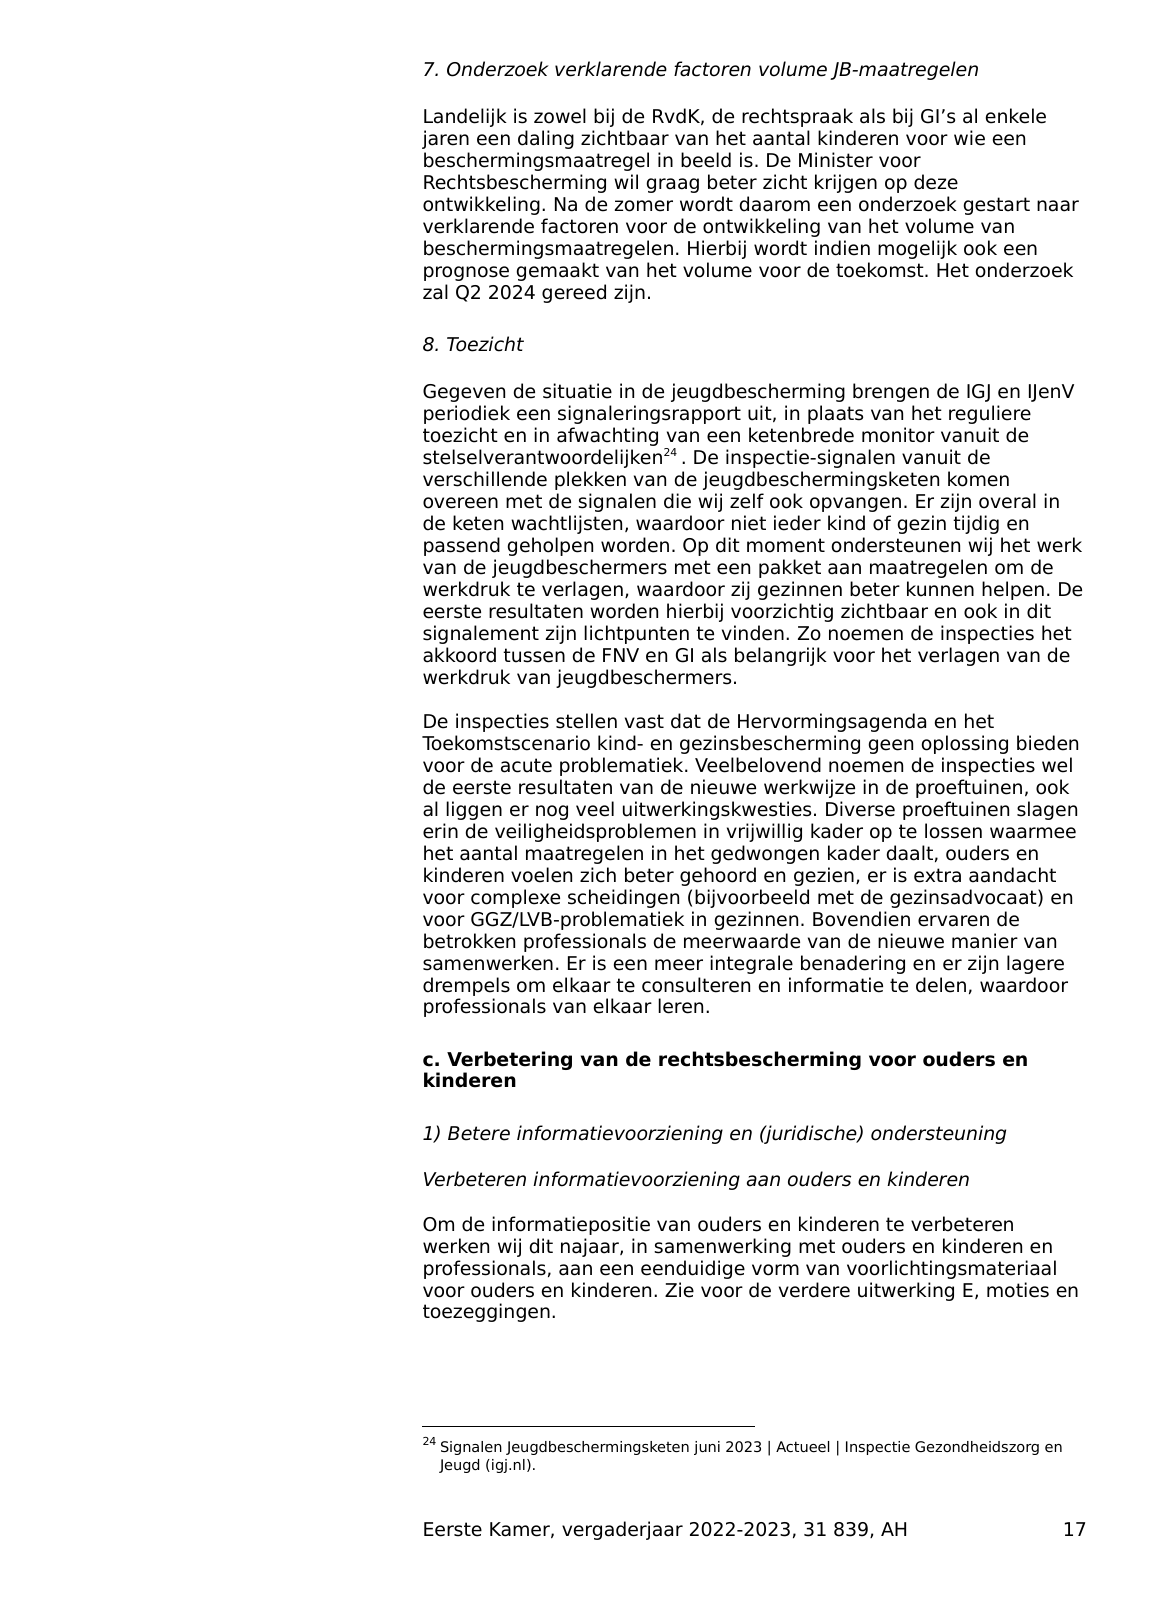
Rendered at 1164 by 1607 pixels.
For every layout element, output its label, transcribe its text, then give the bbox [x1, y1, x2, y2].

text Landelijk is zowel bij de RvdK, de rechtspraak als bij GI’s al enkele jaren een daling zichtbaar van het aantal kinderen voor wie een beschermingsmaatregel in beeld is. De Minister voor Rechtsbescherming wil graag beter zicht krijgen op deze ontwikkeling. Na de zomer wordt daarom een onderzoek gestart naar verklarende factoren voor de ontwikkeling van het volume van beschermingsmaatregelen. Hierbij wordt indien mogelijk ook een prognose gemaakt van het volume voor de toekomst. Het onderzoek zal Q2 2024 gereed zijn. [422, 106, 1087, 304]
subtitle Verbeteren informatievoorziening aan ouders en kinderen [422, 1169, 1087, 1191]
subtitle 8. Toezicht [422, 334, 1087, 356]
text De inspecties stellen vast dat de Hervormingsagenda en het Toekomstscenario kind- en gezinsbescherming geen oplossing bieden voor de acute problematiek. Veelbelovend noemen de inspecties wel de eerste resultaten van de nieuwe werkwijze in de proeftuinen, ook al liggen er nog veel uitwerkingskwesties. Diverse proeftuinen slagen erin de veiligheidsproblemen in vrijwillig kader op te lossen waarmee het aantal maatregelen in het gedwongen kader daalt, ouders en kinderen voelen zich beter gehoord en gezien, er is extra aandacht voor complexe scheidingen (bijvoorbeeld met de gezinsadvocaat) en voor GGZ/LVB-problematiek in gezinnen. Bovendien ervaren de betrokken professionals de meerwaarde van de nieuwe manier van samenwerken. Er is een meer integrale benadering en er zijn lagere drempels om elkaar te consulteren en informatie te delen, waardoor professionals van elkaar leren. [422, 711, 1087, 1018]
subtitle c. Verbetering van de rechtsbescherming voor ouders en kinderen [422, 1048, 1087, 1092]
text Gegeven de situatie in de jeugdbescherming brengen de IGJ en IJenV periodiek een signaleringsrapport uit, in plaats van het reguliere toezicht en in afwachting van een ketenbrede monitor vanuit de stelselverantwoordelijken. De inspectie-signalen vanuit de verschillende plekken van de jeugdbeschermingsketen komen overeen met de signalen die wij zelf ook opvangen. Er zijn overal in de keten wachtlijsten, waardoor niet ieder kind of gezin tijdig en passend geholpen worden. Op dit moment ondersteunen wij het werk van de jeugdbeschermers met een pakket aan maatregelen om de werkdruk te verlagen, waardoor zij gezinnen beter kunnen helpen. De eerste resultaten worden hierbij voorzichtig zichtbaar en ook in dit signalement zijn lichtpunten te vinden. Zo noemen de inspecties het akkoord tussen de FNV en GI als belangrijk voor het verlagen van de werkdruk van jeugdbeschermers. [422, 381, 1087, 688]
subtitle 7. Onderzoek verklarende factoren volume JB-maatregelen [422, 59, 1087, 81]
subtitle 1) Betere informatievoorziening en (juridische) ondersteuning [422, 1122, 1087, 1144]
text Signalen Jeugdbeschermingsketen juni 2023 | Actueel | Inspectie Gezondheidszorg en Jeugd (igj.nl). [422, 1435, 1087, 1474]
text Om de informatiepositie van ouders en kinderen te verbeteren werken wij dit najaar, in samenwerking met ouders en kinderen en professionals, aan een eenduidige vorm van voorlichtingsmateriaal voor ouders en kinderen. Zie voor de verdere uitwerking E, moties en toezeggingen. [422, 1213, 1087, 1323]
